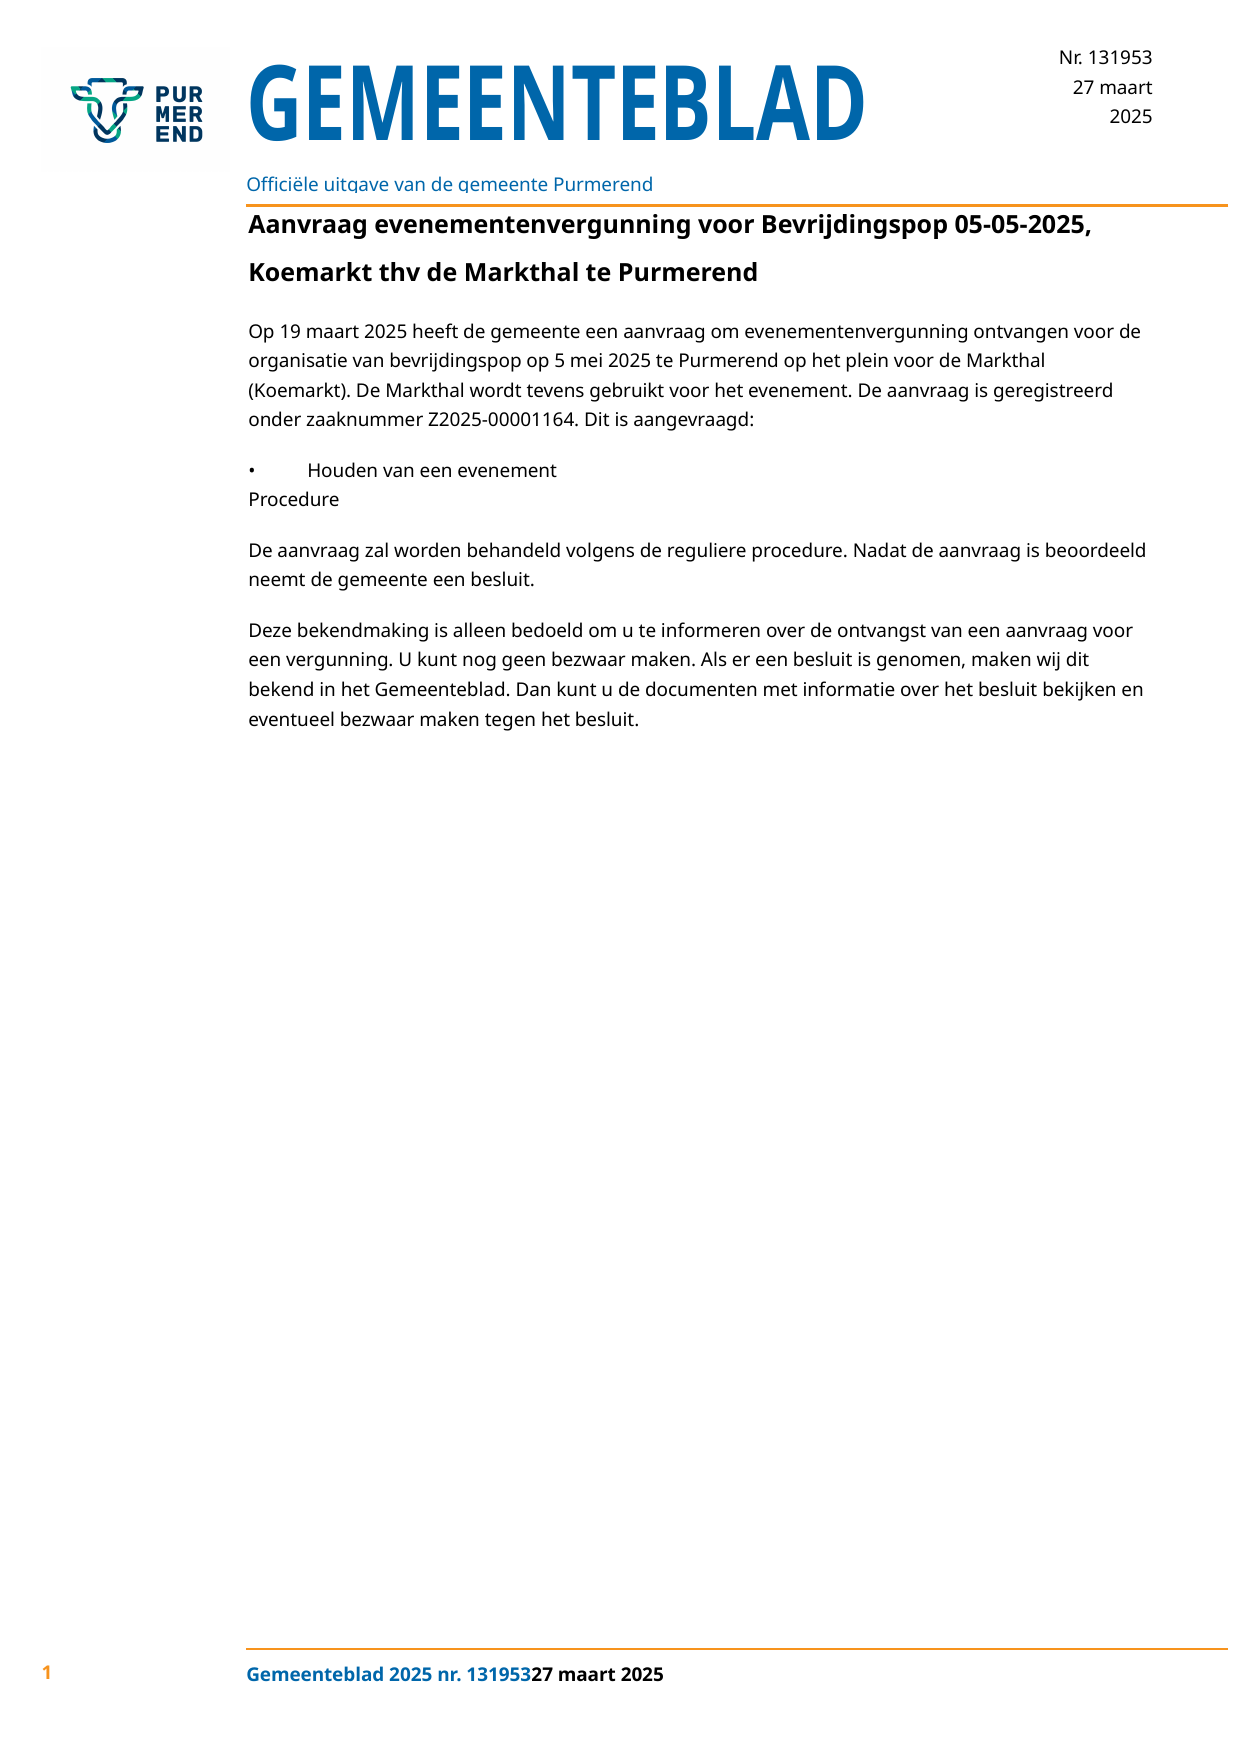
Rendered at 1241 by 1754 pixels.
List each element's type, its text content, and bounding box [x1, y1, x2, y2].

text Op 19 maart 2025 heeft de gemeente een aanvraag om evenementenvergunning ontvangen voor de organisatie van bevrijdingspop op 5 mei 2025 te Purmerend op het plein voor de Markthal (Koemarkt). De Markthal wordt tevens gebruikt voor het evenement. De aanvraag is geregistreerd onder zaaknummer Z2025-00001164. Dit is aangevraagd: [248, 318, 1152, 432]
text Aanvraag evenementenvergunning voor Bevrijdingspop 05-05-2025, Koemarkt thv de Markthal te Purmerend [248, 207, 1152, 288]
picture [41, 47, 231, 172]
text De aanvraag zal worden behandeld volgens de reguliere procedure. Nadat de aanvraag is beoordeeld neemt de gemeente een besluit. [248, 537, 1152, 592]
text Deze bekendmaking is alleen bedoeld om u te informeren over de ontvangst van een aanvraag voor een vergunning. U kunt nog geen bezwaar maken. Als er een besluit is genomen, maken wij dit bekend in het Gemeenteblad. Dan kunt u de documenten met informatie over het besluit bekijken en eventueel bezwaar maken tegen het besluit. [248, 617, 1152, 732]
list Houden van een evenement [248, 457, 1152, 483]
text Procedure [248, 487, 1152, 512]
